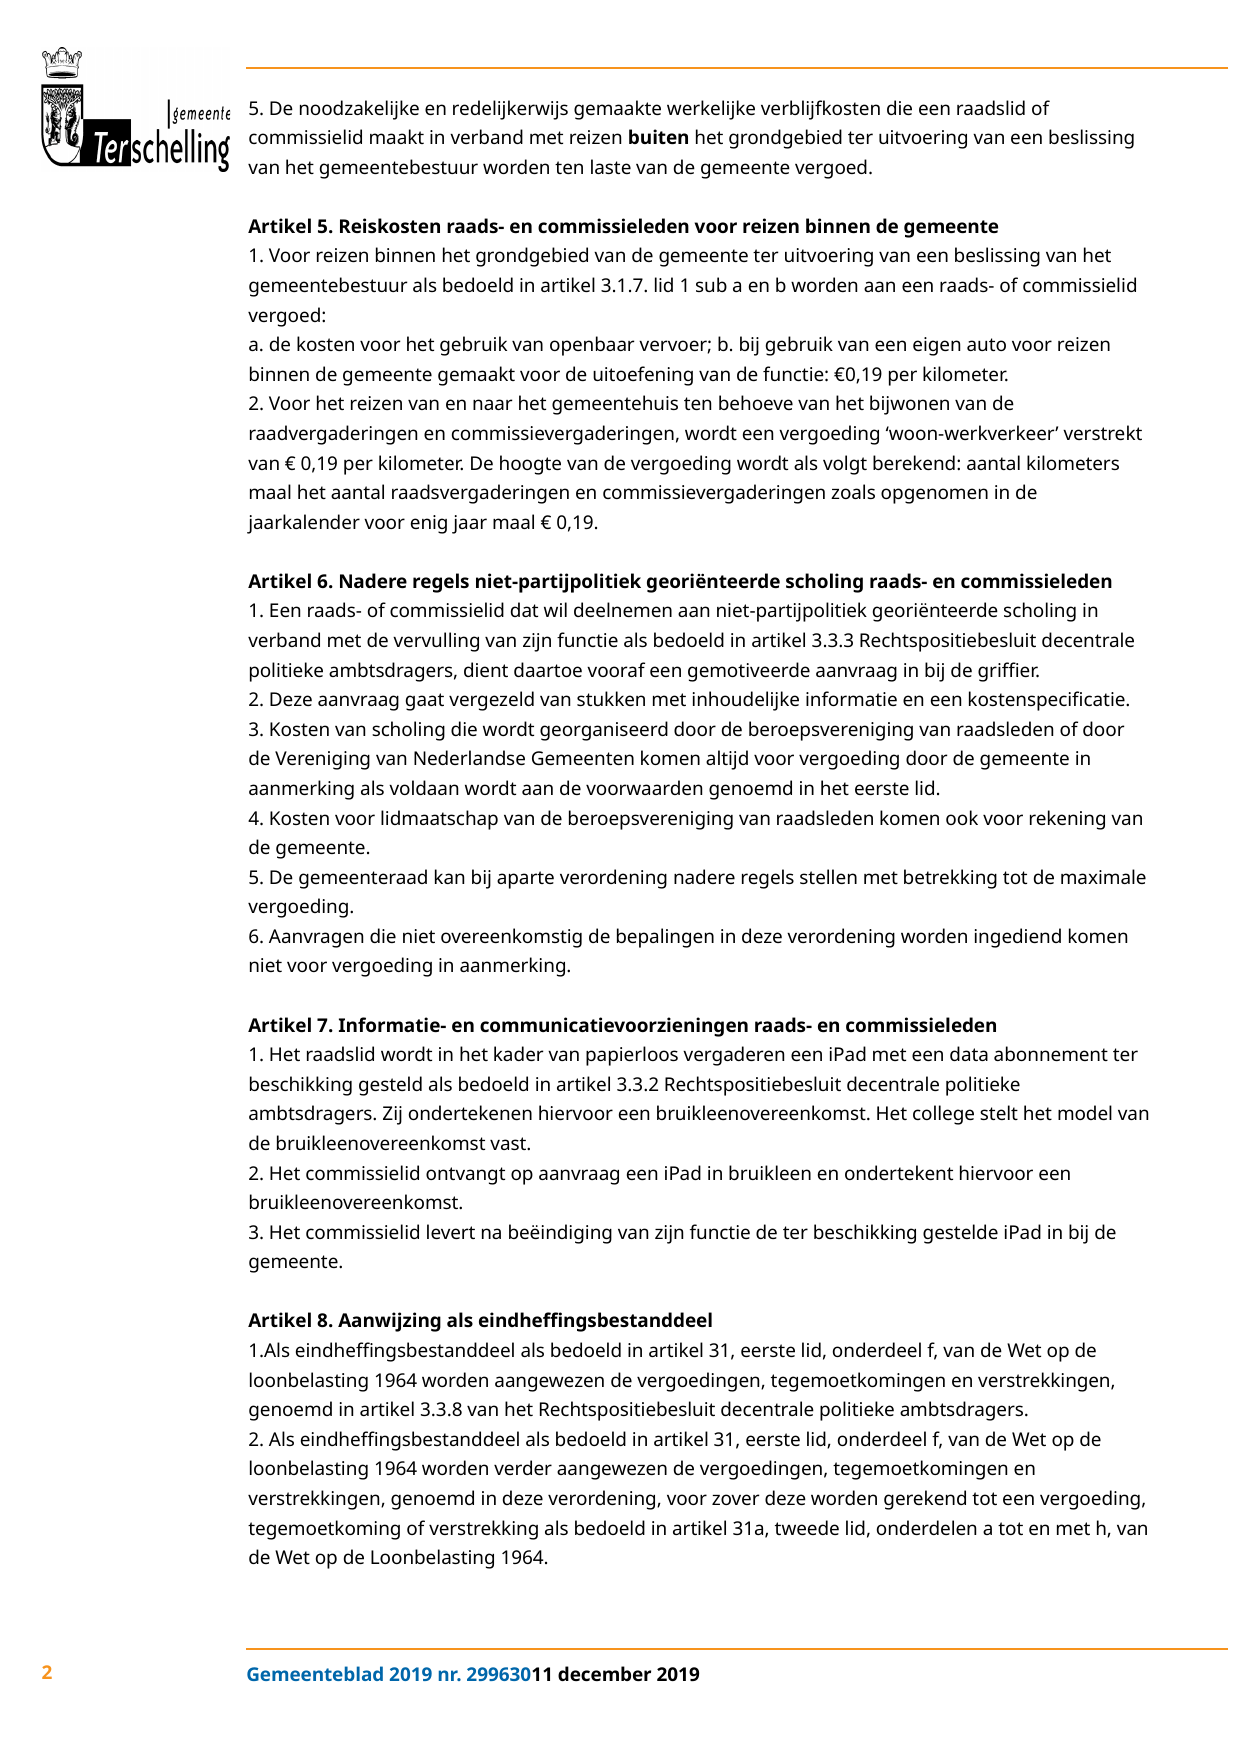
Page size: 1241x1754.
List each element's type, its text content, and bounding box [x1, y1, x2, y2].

text Artikel 5. Reiskosten raads- en commissieleden voor reizen binnen de gemeente [248, 213, 1152, 239]
text 3. Kosten van scholing die wordt georganiseerd door de beroepsvereniging van raadsleden of door de Vereniging van Nederlandse Gemeenten komen altijd voor vergoeding door de gemeente in aanmerking als voldaan wordt aan de voorwaarden genoemd in het eerste lid. [248, 716, 1152, 801]
text Artikel 8. Aanwijzing als eindheffingsbestanddeel [248, 1308, 1152, 1333]
text 4. Kosten voor lidmaatschap van de beroepsvereniging van raadsleden komen ook voor rekening van de gemeente. [248, 805, 1152, 860]
text 3. Het commissielid levert na beëindiging van zijn functie de ter beschikking gestelde iPad in bij de gemeente. [248, 1219, 1152, 1274]
text 2. Voor het reizen van en naar het gemeentehuis ten behoeve van het bijwonen van de raadvergaderingen en commissievergaderingen, wordt een vergoeding ‘woon-werkverkeer’ verstrekt van € 0,19 per kilometer. De hoogte van de vergoeding wordt als volgt berekend: aantal kilometers maal het aantal raadsvergaderingen en commissievergaderingen zoals opgenomen in de jaarkalender voor enig jaar maal € 0,19. [248, 391, 1152, 535]
text 2. Als eindheffingsbestanddeel als bedoeld in artikel 31, eerste lid, onderdeel f, van de Wet op de loonbelasting 1964 worden verder aangewezen de vergoedingen, tegemoetkomingen en verstrekkingen, genoemd in deze verordening, voor zover deze worden gerekend tot een vergoeding, tegemoetkoming of verstrekking als bedoeld in artikel 31a, tweede lid, onderdelen a tot en met h, van de Wet op de Loonbelasting 1964. [248, 1426, 1152, 1570]
text a. de kosten voor het gebruik van openbaar vervoer; b. bij gebruik van een eigen auto voor reizen binnen de gemeente gemaakt voor de uitoefening van de functie: €0,19 per kilometer. [248, 331, 1152, 387]
text 2. Het commissielid ontvangt op aanvraag een iPad in bruikleen en ondertekent hiervoor een bruikleenovereenkomst. [248, 1160, 1152, 1215]
text 6. Aanvragen die niet overeenkomstig de bepalingen in deze verordening worden ingediend komen niet voor vergoeding in aanmerking. [248, 923, 1152, 978]
text Artikel 7. Informatie- en communicatievoorzieningen raads- en commissieleden [248, 1012, 1152, 1038]
text 1. Een raads- of commissielid dat wil deelnemen aan niet-partijpolitiek georiënteerde scholing in verband met de vervulling van zijn functie als bedoeld in artikel 3.3.3 Rechtspositiebesluit decentrale politieke ambtsdragers, dient daartoe vooraf een gemotiveerde aanvraag in bij de griffier. [248, 598, 1152, 683]
text 1. Voor reizen binnen het grondgebied van de gemeente ter uitvoering van een beslissing van het gemeentebestuur als bedoeld in artikel 3.1.7. lid 1 sub a en b worden aan een raads- of commissielid vergoed: [248, 243, 1152, 328]
text 1.Als eindheffingsbestanddeel als bedoeld in artikel 31, eerste lid, onderdeel f, van de Wet op de loonbelasting 1964 worden aangewezen de vergoedingen, tegemoetkomingen en verstrekkingen, genoemd in artikel 3.3.8 van het Rechtspositiebesluit decentrale politieke ambtsdragers. [248, 1337, 1152, 1422]
text 5. De gemeenteraad kan bij aparte verordening nadere regels stellen met betrekking tot de maximale vergoeding. [248, 864, 1152, 919]
text 5. De noodzakelijke en redelijkerwijs gemaakte werkelijke verblijfkosten die een raadslid of commissielid maakt in verband met reizen buiten het grondgebied ter uitvoering van een beslissing van het gemeentebestuur worden ten laste van de gemeente vergoed. [248, 95, 1152, 180]
text Artikel 6. Nadere regels niet-partijpolitiek georiënteerde scholing raads- en commissieleden [248, 568, 1152, 594]
text 2. Deze aanvraag gaat vergezeld van stukken met inhoudelijke informatie en een kostenspecificatie. [248, 686, 1152, 712]
picture [41, 47, 231, 172]
text 1. Het raadslid wordt in het kader van papierloos vergaderen een iPad met een data abonnement ter beschikking gesteld als bedoeld in artikel 3.3.2 Rechtspositiebesluit decentrale politieke ambtsdragers. Zij ondertekenen hiervoor een bruikleenovereenkomst. Het college stelt het model van de bruikleenovereenkomst vast. [248, 1041, 1152, 1156]
